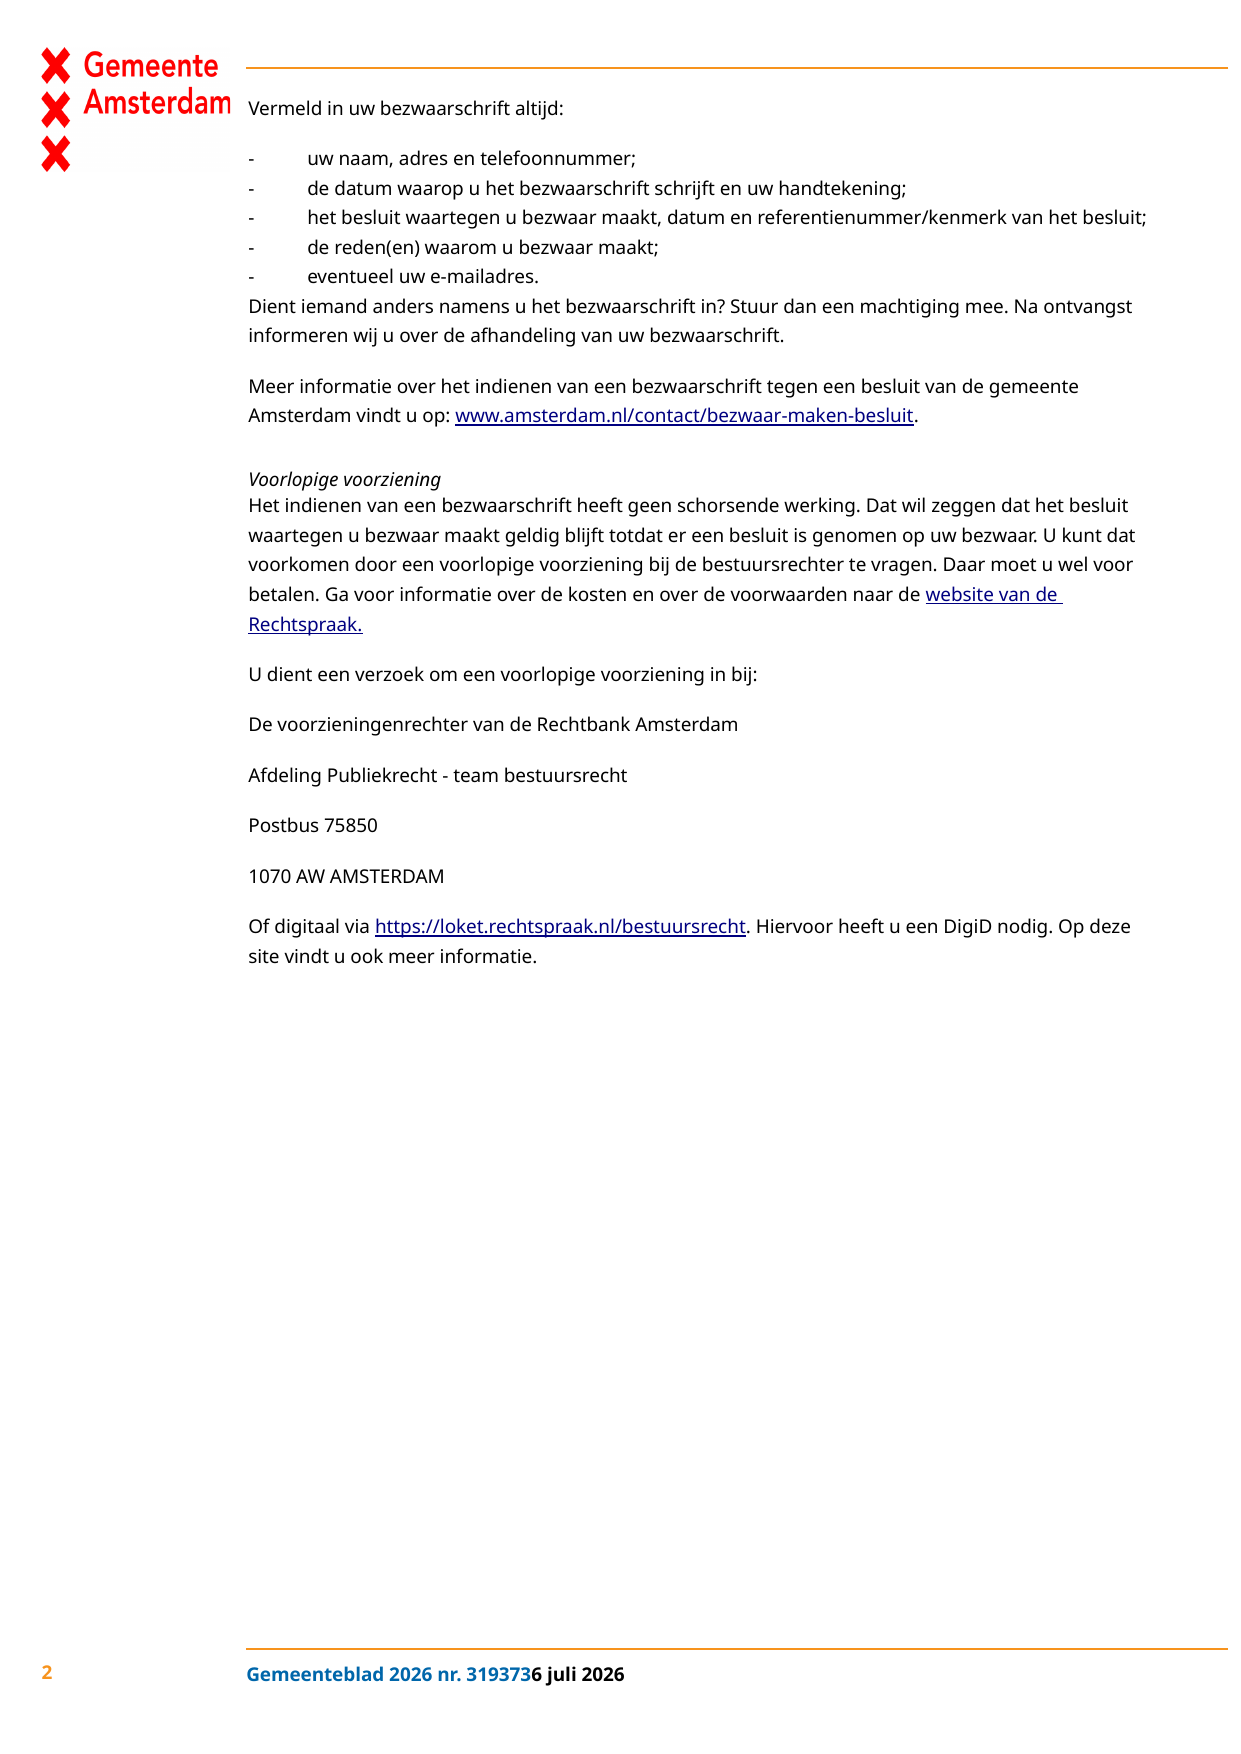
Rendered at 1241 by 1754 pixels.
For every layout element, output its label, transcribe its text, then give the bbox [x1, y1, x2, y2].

text Afdeling Publiekrecht - team bestuursrecht [248, 762, 1152, 788]
text U dient een verzoek om een voorlopige voorziening in bij: [248, 661, 1152, 687]
list eventueel uw e-mailadres. [248, 263, 1152, 289]
list de reden(en) waarom u bezwaar maakt; [248, 234, 1152, 260]
list uw naam, adres en telefoonnummer; [248, 145, 1152, 171]
picture [41, 47, 231, 172]
text Het indienen van een bezwaarschrift heeft geen schorsende werking. Dat wil zeggen dat het besluit waartegen u bezwaar maakt geldig blijft totdat er een besluit is genomen op uw bezwaar. U kunt dat voorkomen door een voorlopige voorziening bij de bestuursrechter te vragen. Daar moet u wel voor betalen. Ga voor informatie over de kosten en over de voorwaarden naar de website van de Rechtspraak. [248, 492, 1152, 636]
text Vermeld in uw bezwaarschrift altijd: [248, 95, 1152, 121]
list de datum waarop u het bezwaarschrift schrijft en uw handtekening; [248, 175, 1152, 201]
text Postbus 75850 [248, 812, 1152, 838]
list het besluit waartegen u bezwaar maakt, datum en referentienummer/kenmerk van het besluit; [248, 204, 1152, 230]
text Meer informatie over het indienen van een bezwaarschrift tegen een besluit van de gemeente Amsterdam vindt u op: www.amsterdam.nl/contact/bezwaar-maken-besluit. [248, 373, 1152, 428]
text 1070 AW AMSTERDAM [248, 863, 1152, 888]
text Of digitaal via https://loket.rechtspraak.nl/bestuursrecht. Hiervoor heeft u een DigiD nodig. Op deze site vindt u ook meer informatie. [248, 913, 1152, 968]
text Dient iemand anders namens u het bezwaarschrift in? Stuur dan een machtiging mee. Na ontvangst informeren wij u over de afhandeling van uw bezwaarschrift. [248, 293, 1152, 348]
text De voorzieningenrechter van de Rechtbank Amsterdam [248, 712, 1152, 737]
text Voorlopige voorziening [248, 467, 1152, 492]
